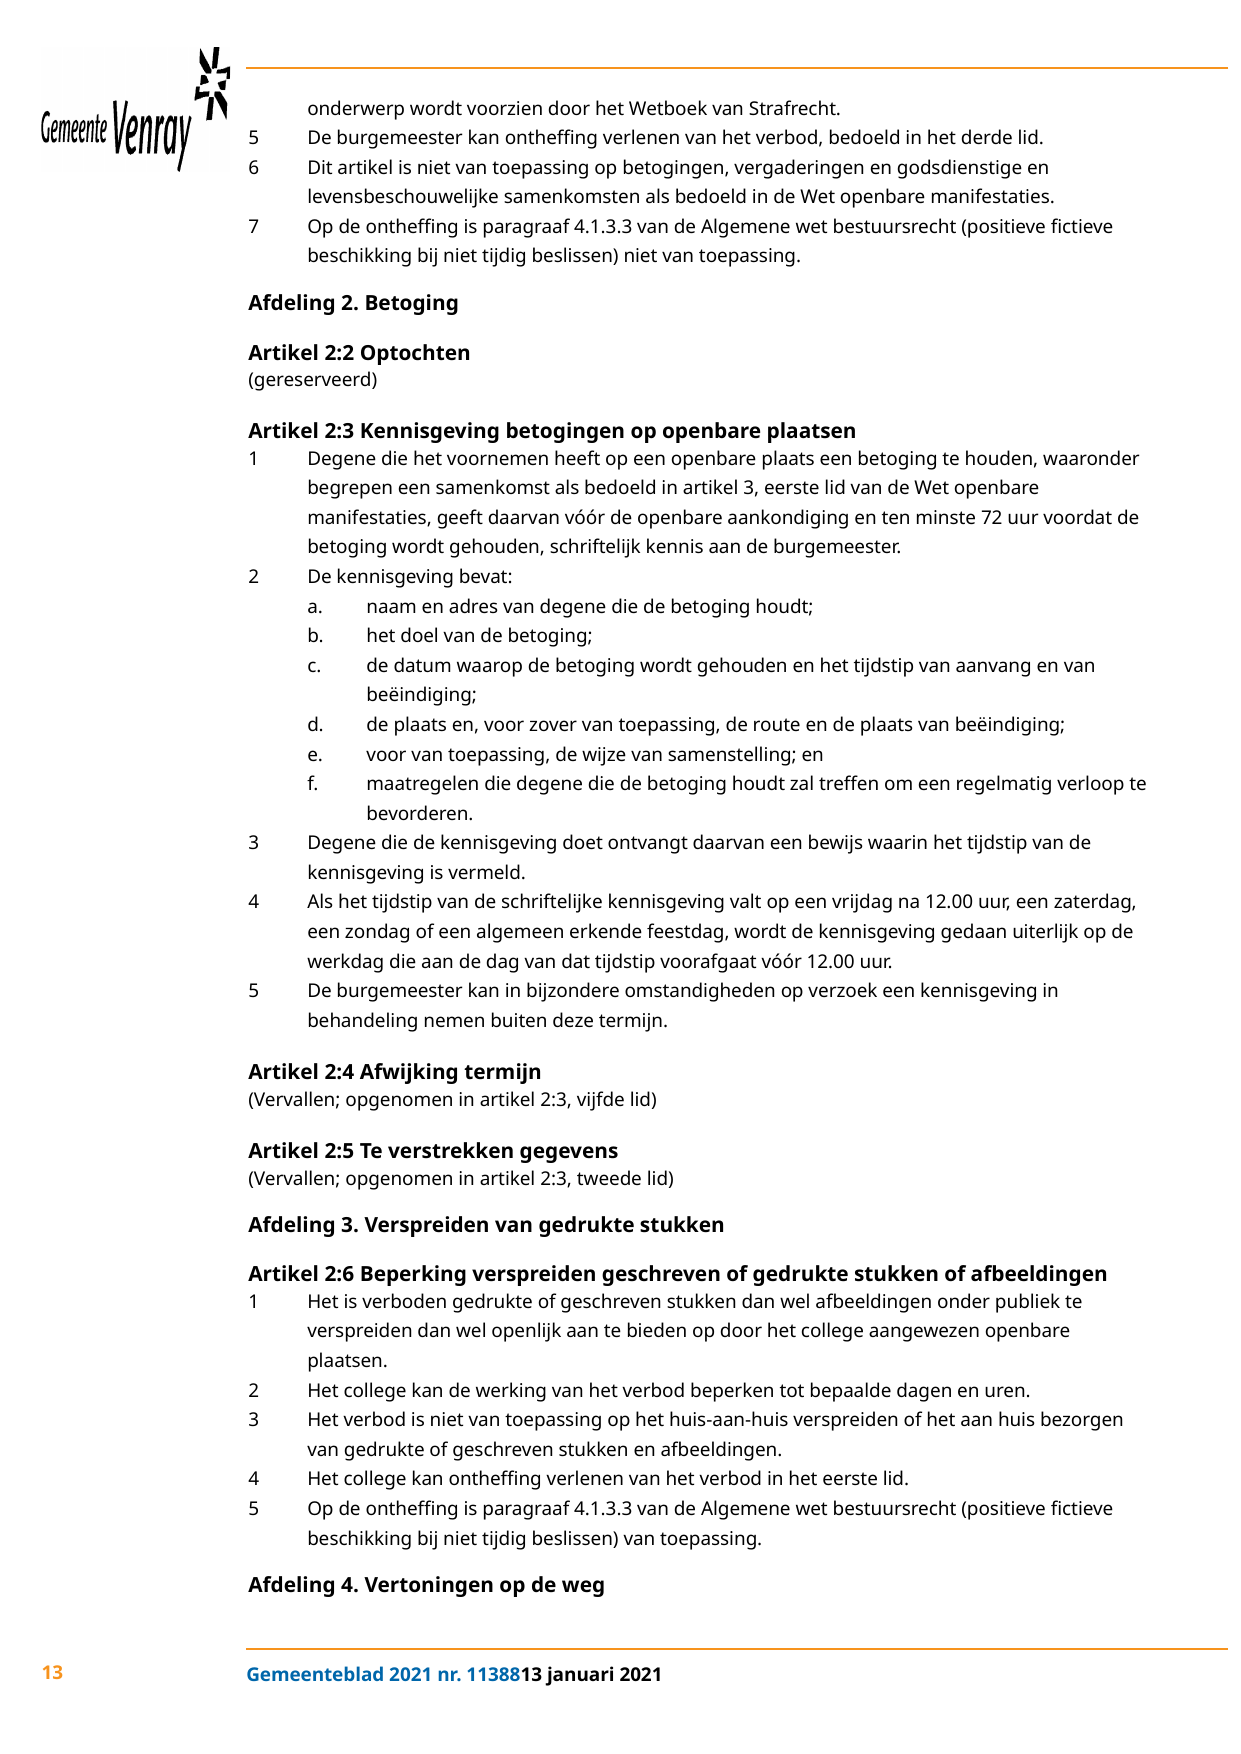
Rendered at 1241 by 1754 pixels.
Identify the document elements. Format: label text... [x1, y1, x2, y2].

text Afdeling 2. Betoging [248, 288, 1152, 317]
list Het verbod is niet van toepassing op het huis-aan-huis verspreiden of het aan huis bezorgen van gedrukte of geschreven stukken en afbeeldingen. [248, 1406, 1152, 1462]
text Artikel 2:3 Kennisgeving betogingen op openbare plaatsen [248, 416, 1152, 445]
list de plaats en, voor zover van toepassing, de route en de plaats van beëindiging; [307, 711, 1152, 737]
text (Vervallen; opgenomen in artikel 2:3, tweede lid) [248, 1165, 1152, 1190]
text Artikel 2:6 Beperking verspreiden geschreven of gedrukte stukken of afbeeldingen [248, 1259, 1152, 1288]
list Degene die de kennisgeving doet ontvangt daarvan een bewijs waarin het tijdstip van de kennisgeving is vermeld. [248, 829, 1152, 885]
list naam en adres van degene die de betoging houdt; [307, 593, 1152, 618]
picture [41, 47, 231, 172]
list maatregelen die degene die de betoging houdt zal treffen om een regelmatig verloop te bevorderen. [307, 770, 1152, 826]
list Op de ontheffing is paragraaf 4.1.3.3 van de Algemene wet bestuursrecht (positieve fictieve beschikking bij niet tijdig beslissen) van toepassing. [248, 1495, 1152, 1550]
text Artikel 2:5 Te verstrekken gegevens [248, 1136, 1152, 1165]
text (gereserveerd) [248, 366, 1152, 392]
text Artikel 2:2 Optochten [248, 338, 1152, 366]
list Degene die het voornemen heeft op een openbare plaats een betoging te houden, waaronder begrepen een samenkomst als bedoeld in artikel 3, eerste lid van de Wet openbare manifestaties, geeft daarvan vóór de openbare aankondiging en ten minste 72 uur voordat de betoging wordt gehouden, schriftelijk kennis aan de burgemeester. [248, 445, 1152, 559]
list Het college kan de werking van het verbod beperken tot bepaalde dagen en uren. [248, 1377, 1152, 1402]
list voor van toepassing, de wijze van samenstelling; en [307, 741, 1152, 766]
list de datum waarop de betoging wordt gehouden en het tijdstip van aanvang en van beëindiging; [307, 652, 1152, 707]
list Dit artikel is niet van toepassing op betogingen, vergaderingen en godsdienstige en levensbeschouwelijke samenkomsten als bedoeld in de Wet openbare manifestaties. [248, 154, 1152, 209]
list Het is verboden gedrukte of geschreven stukken dan wel afbeeldingen onder publiek te verspreiden dan wel openlijk aan te bieden op door het college aangewezen openbare plaatsen. [248, 1288, 1152, 1373]
list De burgemeester kan ontheffing verlenen van het verbod, bedoeld in het derde lid. [248, 124, 1152, 150]
list Op de ontheffing is paragraaf 4.1.3.3 van de Algemene wet bestuursrecht (positieve fictieve beschikking bij niet tijdig beslissen) niet van toepassing. [248, 213, 1152, 268]
list De burgemeester kan in bijzondere omstandigheden op verzoek een kennisgeving in behandeling nemen buiten deze termijn. [248, 977, 1152, 1033]
list Als het tijdstip van de schriftelijke kennisgeving valt op een vrijdag na 12.00 uur, een zaterdag, een zondag of een algemeen erkende feestdag, wordt de kennisgeving gedaan uiterlijk op de werkdag die aan de dag van dat tijdstip voorafgaat vóór 12.00 uur. [248, 889, 1152, 973]
text (Vervallen; opgenomen in artikel 2:3, vijfde lid) [248, 1086, 1152, 1112]
list Het college kan ontheffing verlenen van het verbod in het eerste lid. [248, 1466, 1152, 1491]
text Artikel 2:4 Afwijking termijn [248, 1057, 1152, 1086]
text Afdeling 3. Verspreiden van gedrukte stukken [248, 1210, 1152, 1239]
list De kennisgeving bevat: [248, 563, 1152, 589]
list onderwerp wordt voorzien door het Wetboek van Strafrecht. [248, 95, 1152, 121]
list het doel van de betoging; [307, 622, 1152, 648]
text Afdeling 4. Vertoningen op de weg [248, 1570, 1152, 1599]
